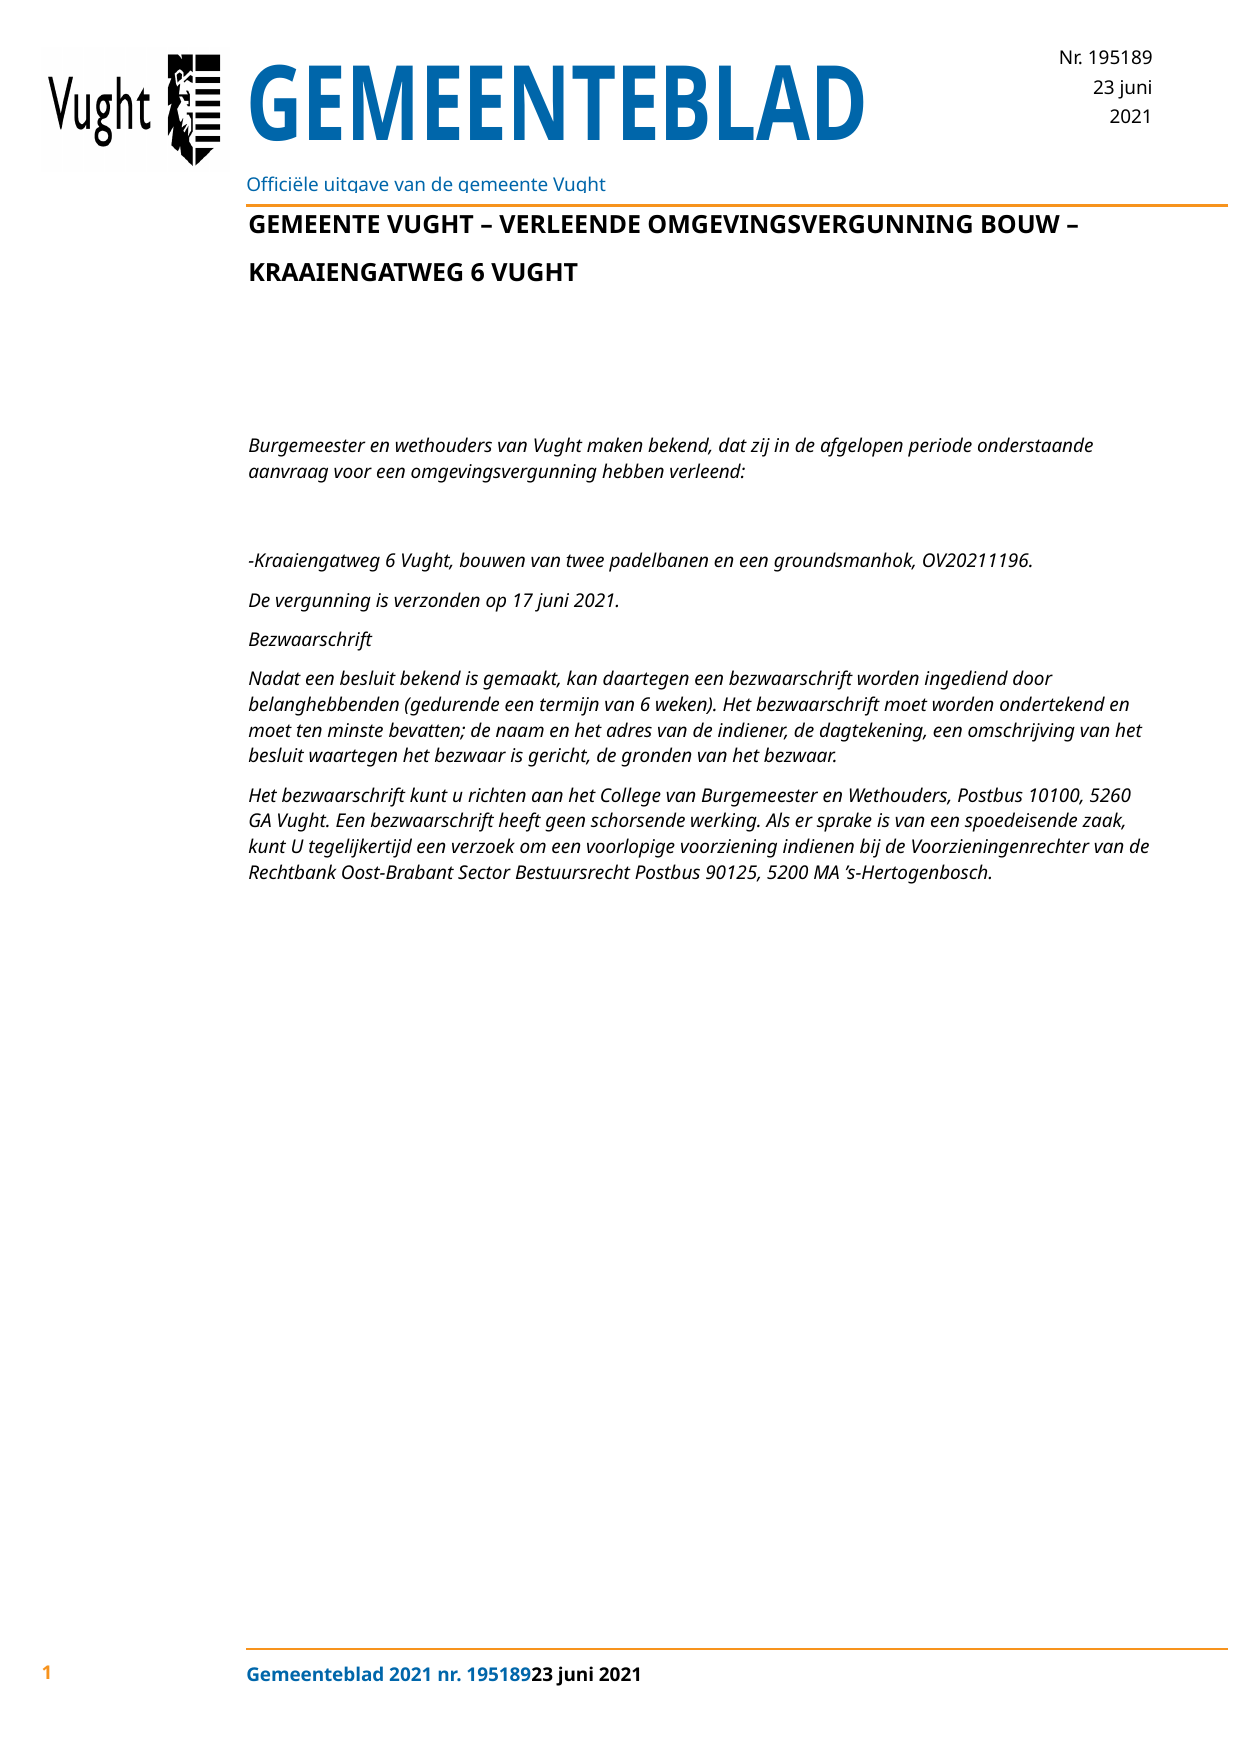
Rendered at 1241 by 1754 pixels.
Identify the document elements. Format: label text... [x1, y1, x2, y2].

text Bezwaarschrift [248, 626, 1152, 652]
picture [41, 47, 231, 172]
text -Kraaiengatweg 6 Vught, bouwen van twee padelbanen en een groundsmanhok, OV20211196. [248, 548, 1152, 573]
text De vergunning is verzonden op 17 juni 2021. [248, 587, 1152, 613]
text GEMEENTE VUGHT – VERLEENDE OMGEVINGSVERGUNNING BOUW –KRAAIENGATWEG 6 VUGHT [248, 207, 1152, 288]
text Het bezwaarschrift kunt u richten aan het College van Burgemeester en Wethouders, Postbus 10100, 5260 GA Vught. Een bezwaarschrift heeft geen schorsende werking. Als er sprake is van een spoedeisende zaak, kunt U tegelijkertijd een verzoek om een voorlopige voorziening indienen bij de Voorzieningenrechter van de Rechtbank Oost-Brabant Sector Bestuursrecht Postbus 90125, 5200 MA ’s-Hertogenbosch. [248, 782, 1152, 885]
text Nadat een besluit bekend is gemaakt, kan daartegen een bezwaarschrift worden ingediend door belanghebbenden (gedurende een termijn van 6 weken). Het bezwaarschrift moet worden ondertekend en moet ten minste bevatten; de naam en het adres van de indiener, de dagtekening, een omschrijving van het besluit waartegen het bezwaar is gericht, de gronden van het bezwaar. [248, 666, 1152, 768]
text Burgemeester en wethouders van Vught maken bekend, dat zij in de afgelopen periode onderstaande aanvraag voor een omgevingsvergunning hebben verleend: [248, 432, 1152, 484]
